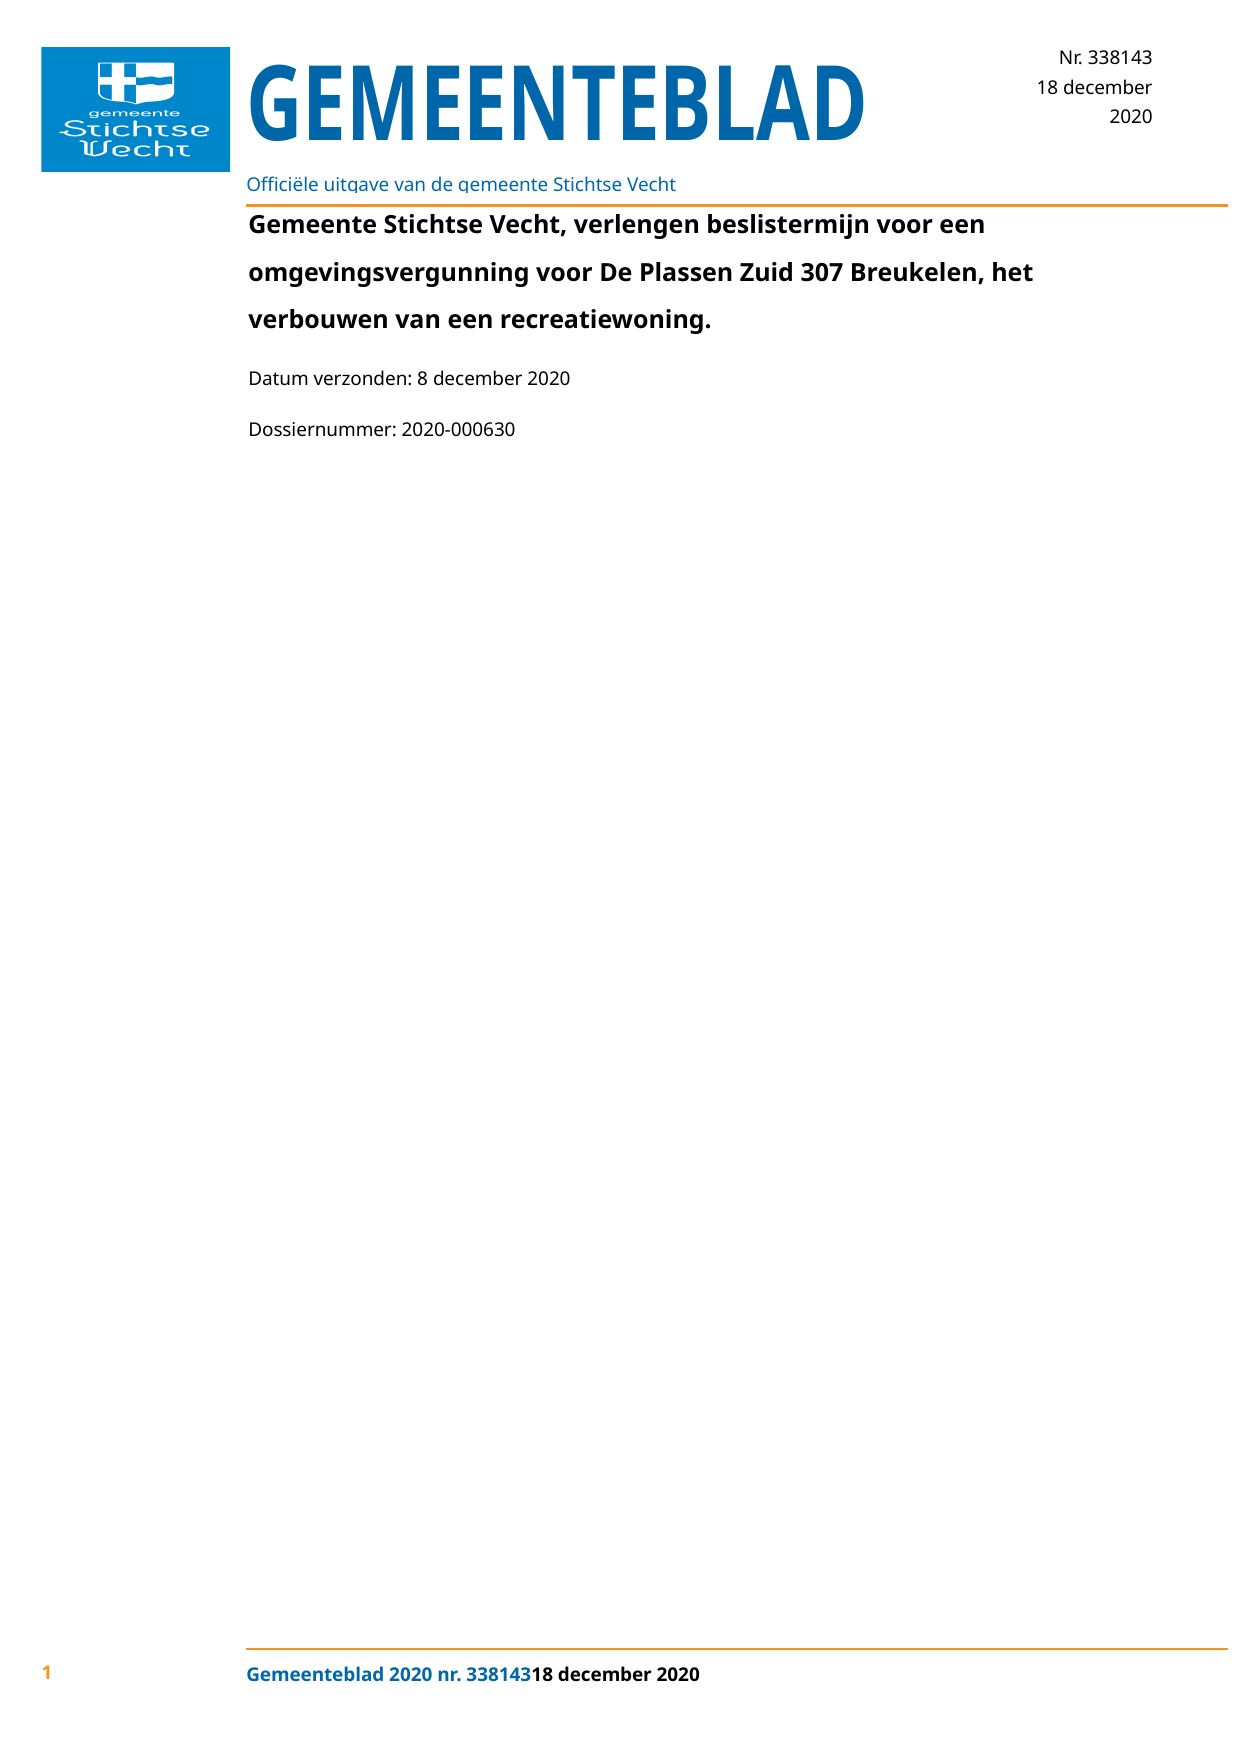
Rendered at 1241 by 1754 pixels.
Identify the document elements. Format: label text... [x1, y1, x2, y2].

picture [137, 63, 174, 103]
text Datum verzonden: 8 december 2020 [248, 366, 1152, 391]
picture [99, 63, 135, 101]
text Dossiernummer: 2020-000630 [248, 416, 1152, 442]
text Gemeente Stichtse Vecht, verlengen beslistermijn voor een omgevingsvergunning voor De Plassen Zuid 307 Breukelen, het verbouwen van een recreatiewoning. [248, 207, 1152, 336]
